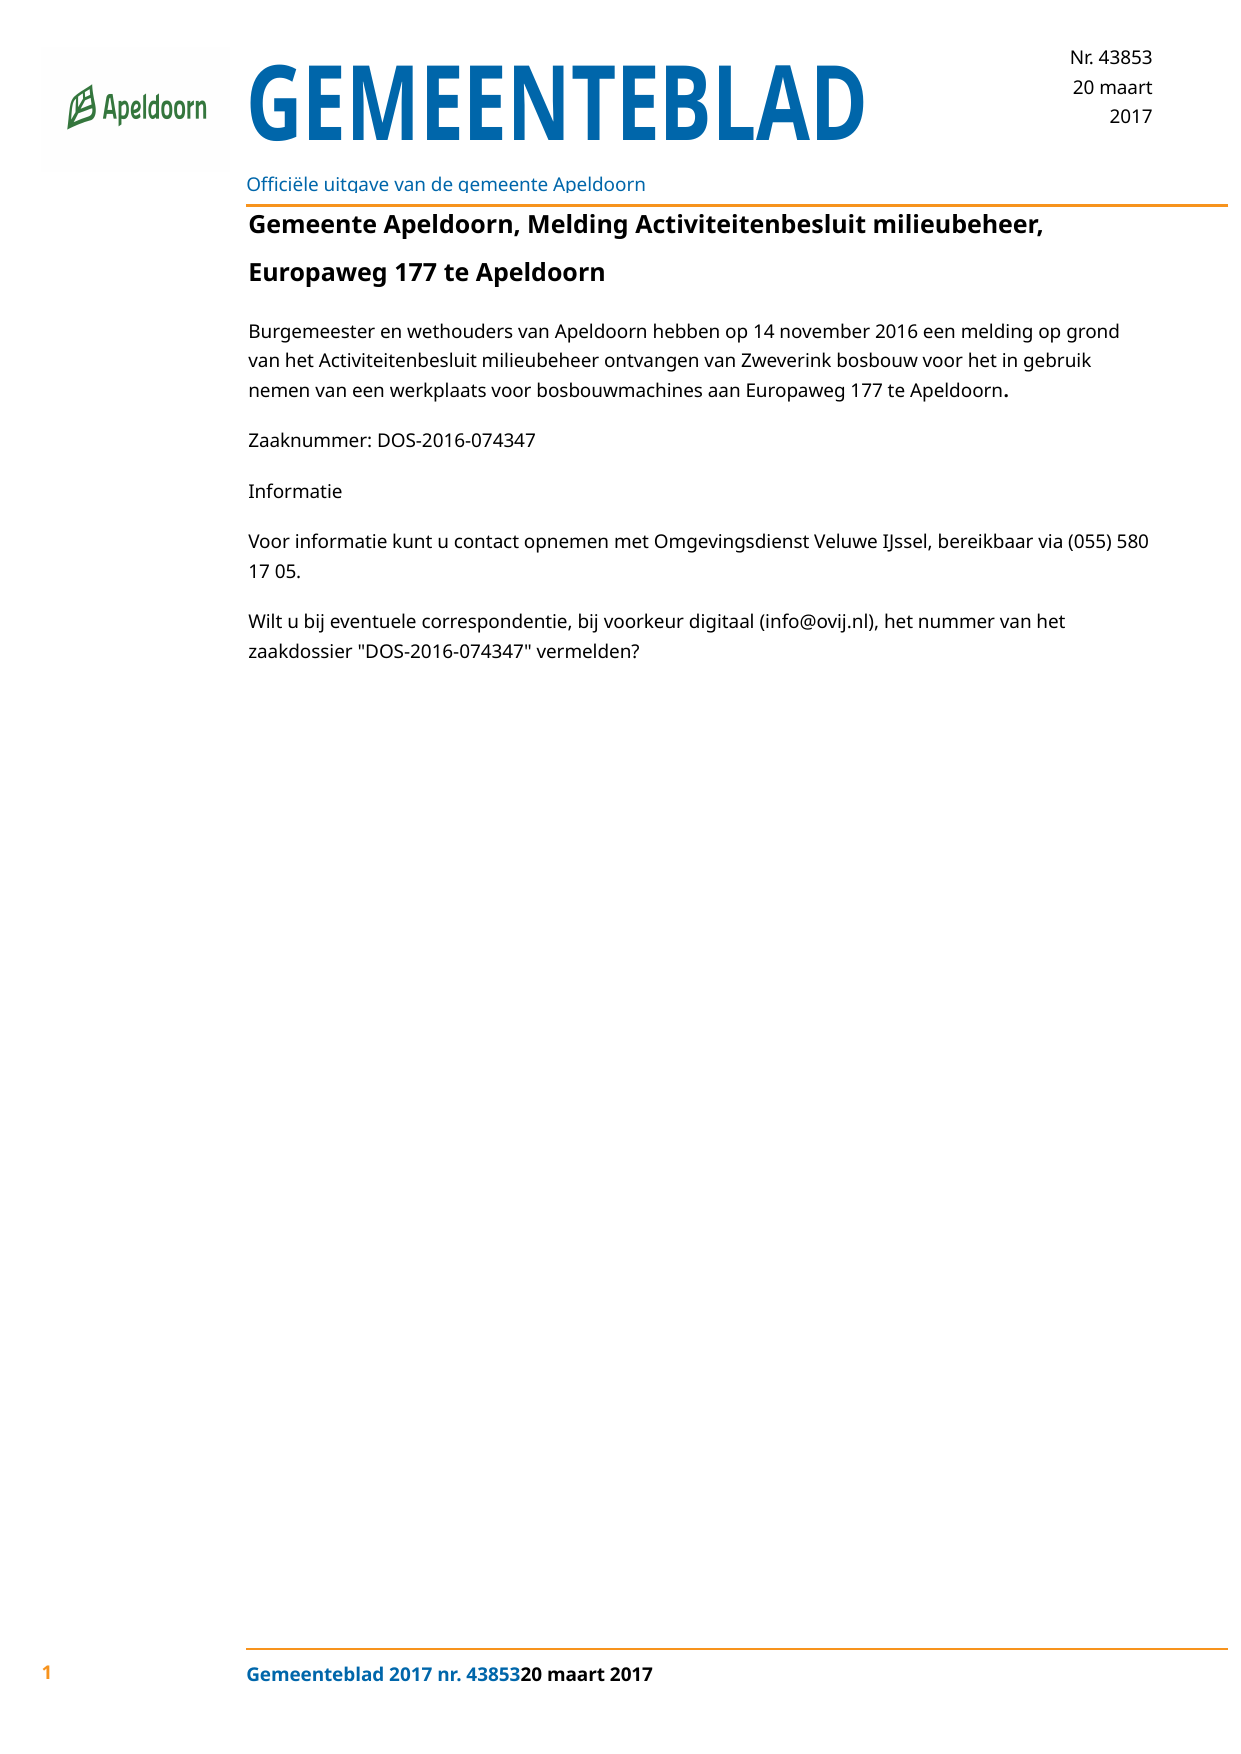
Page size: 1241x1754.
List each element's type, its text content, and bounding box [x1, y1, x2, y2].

text Voor informatie kunt u contact opnemen met Omgevingsdienst Veluwe IJssel, bereikbaar via (055) 580 17 05. [248, 528, 1152, 584]
text Wilt u bij eventuele correspondentie, bij voorkeur digitaal (info@ovij.nl), het nummer van het zaakdossier "DOS-2016-074347" vermelden? [248, 608, 1152, 664]
text Zaaknummer: DOS-2016-074347 [248, 427, 1152, 453]
text Gemeente Apeldoorn, Melding Activiteitenbesluit milieubeheer, Europaweg 177 te Apeldoorn [248, 207, 1152, 288]
text Informatie [248, 478, 1152, 504]
text Burgemeester en wethouders van Apeldoorn hebben op 14 november 2016 een melding op grond van het Activiteitenbesluit milieubeheer ontvangen van Zweverink bosbouw voor het in gebruik nemen van een werkplaats voor bosbouwmachines aan Europaweg 177 te Apeldoorn. [248, 318, 1152, 403]
picture [41, 47, 231, 172]
